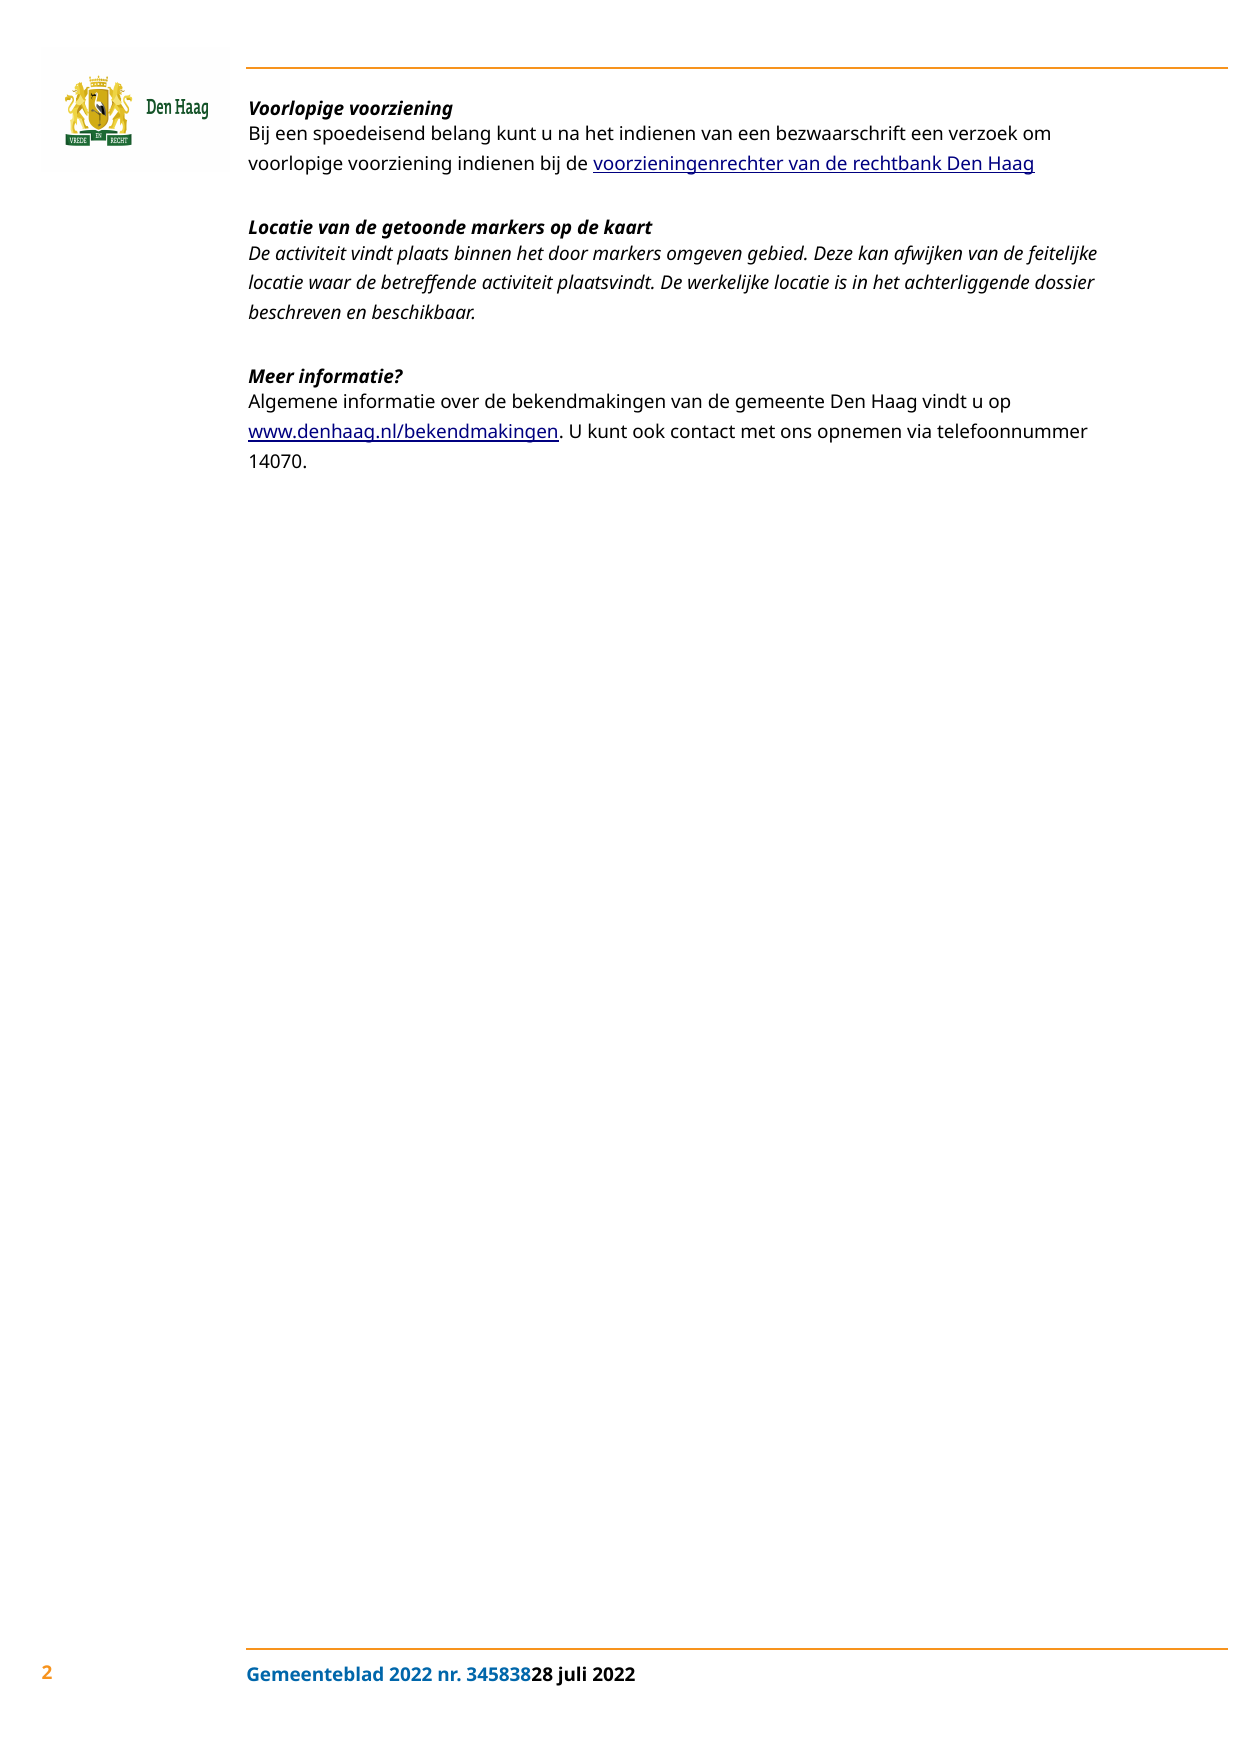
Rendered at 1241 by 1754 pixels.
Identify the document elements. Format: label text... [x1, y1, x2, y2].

text Voorlopige voorziening [248, 95, 1152, 121]
text Locatie van de getoonde markers op de kaart [248, 214, 1152, 240]
picture [41, 47, 231, 172]
text De activiteit vindt plaats binnen het door markers omgeven gebied. Deze kan afwijken van de feitelijke locatie waar de betreffende activiteit plaatsvindt. De werkelijke locatie is in het achterliggende dossier beschreven en beschikbaar. [248, 240, 1152, 325]
text Bij een spoedeisend belang kunt u na het indienen van een bezwaarschrift een verzoek om voorlopige voorziening indienen bij de voorzieningenrechter van de rechtbank Den Haag [248, 121, 1152, 176]
text Algemene informatie over de bekendmakingen van de gemeente Den Haag vindt u op www.denhaag.nl/bekendmakingen. U kunt ook contact met ons opnemen via telefoonnummer 14070. [248, 389, 1152, 473]
text Meer informatie? [248, 363, 1152, 389]
